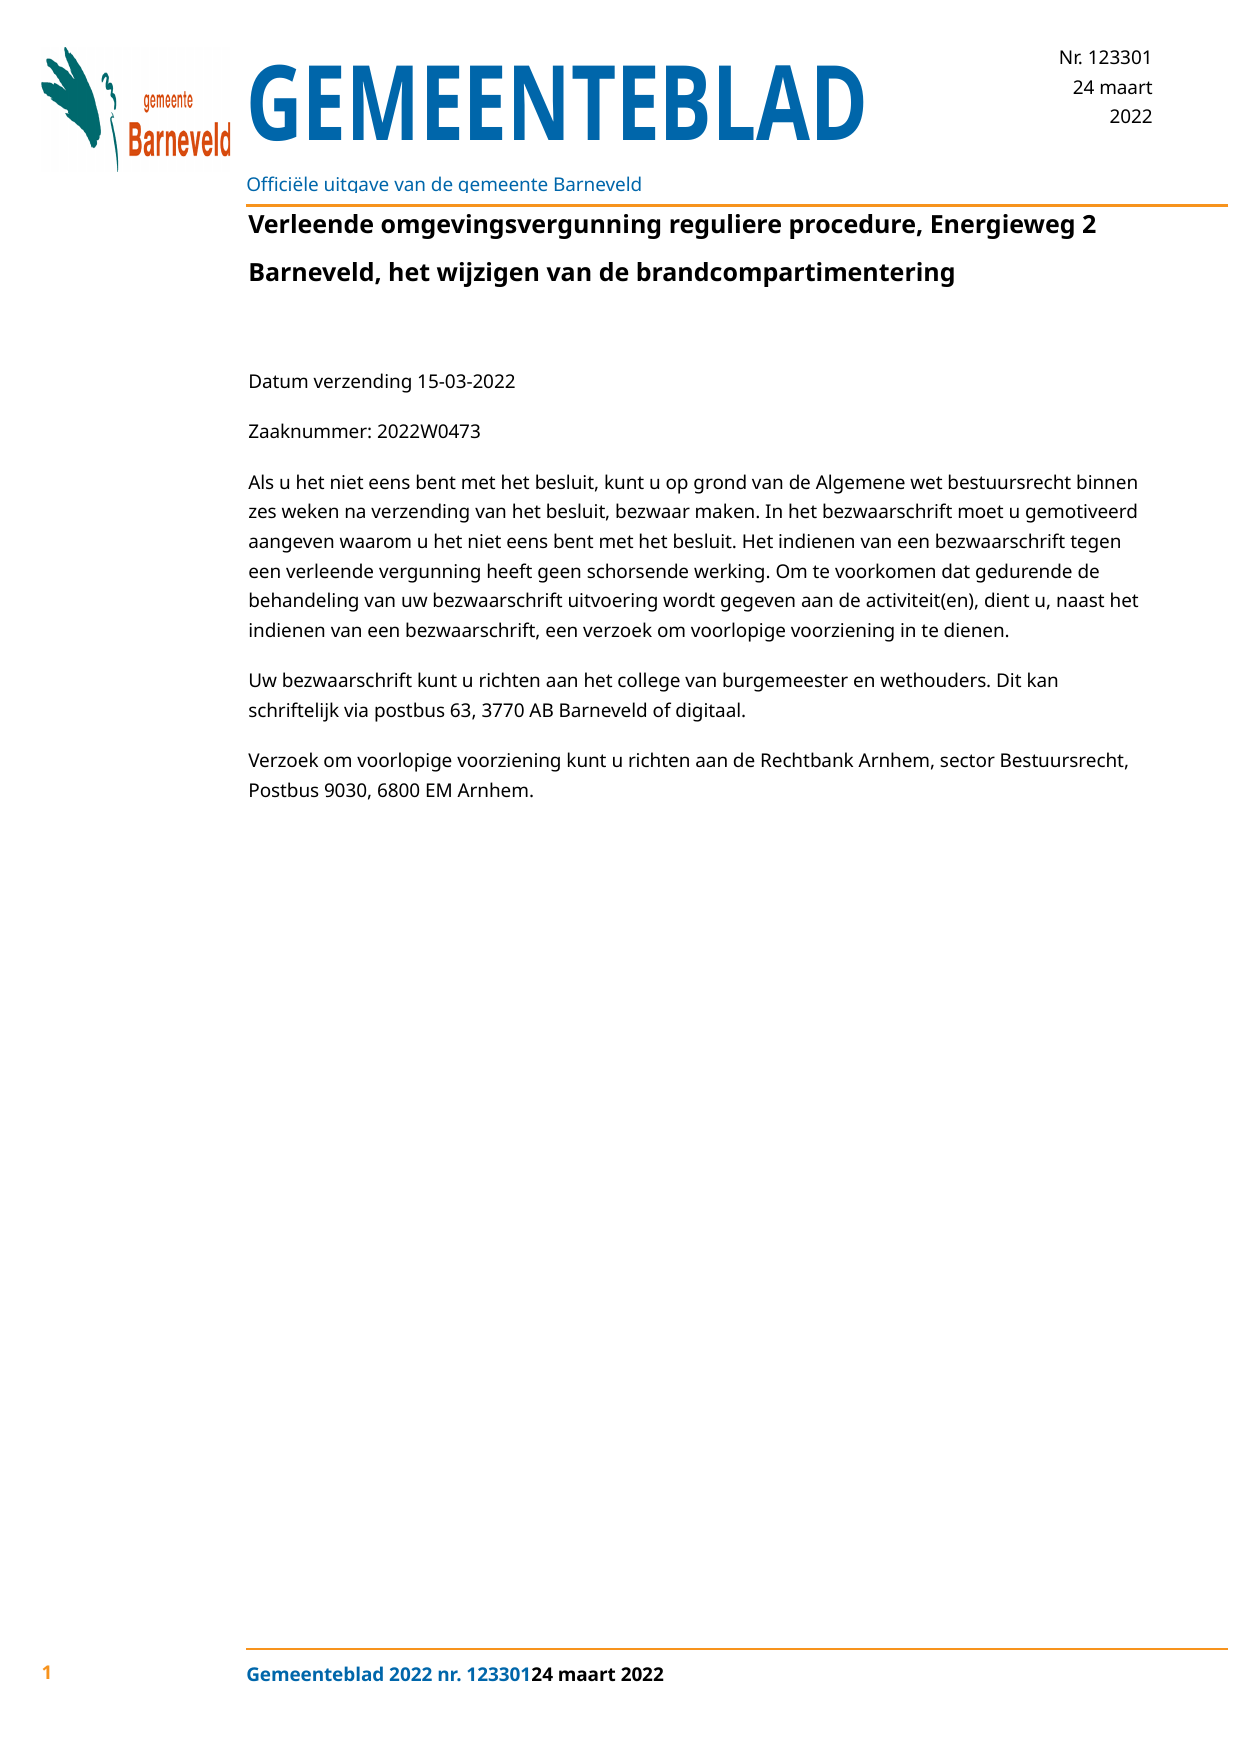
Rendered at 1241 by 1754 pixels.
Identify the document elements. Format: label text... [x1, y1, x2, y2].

text Als u het niet eens bent met het besluit, kunt u op grond van de Algemene wet bestuursrecht binnen zes weken na verzending van het besluit, bezwaar maken. In het bezwaarschrift moet u gemotiveerd aangeven waarom u het niet eens bent met het besluit. Het indienen van een bezwaarschrift tegen een verleende vergunning heeft geen schorsende werking. Om te voorkomen dat gedurende de behandeling van uw bezwaarschrift uitvoering wordt gegeven aan de activiteit(en), dient u, naast het indienen van een bezwaarschrift, een verzoek om voorlopige voorziening in te dienen. [248, 469, 1152, 643]
text Datum verzending 15-03-2022 [248, 368, 1152, 394]
text Verzoek om voorlopige voorziening kunt u richten aan de Rechtbank Arnhem, sector Bestuursrecht, Postbus 9030, 6800 EM Arnhem. [248, 747, 1152, 803]
text Verleende omgevingsvergunning reguliere procedure, Energieweg 2 Barneveld, het wijzigen van de brandcompartimentering [248, 207, 1152, 288]
picture [41, 47, 231, 172]
text Zaaknummer: 2022W0473 [248, 419, 1152, 444]
text Uw bezwaarschrift kunt u richten aan het college van burgemeester en wethouders. Dit kan schriftelijk via postbus 63, 3770 AB Barneveld of digitaal. [248, 667, 1152, 723]
